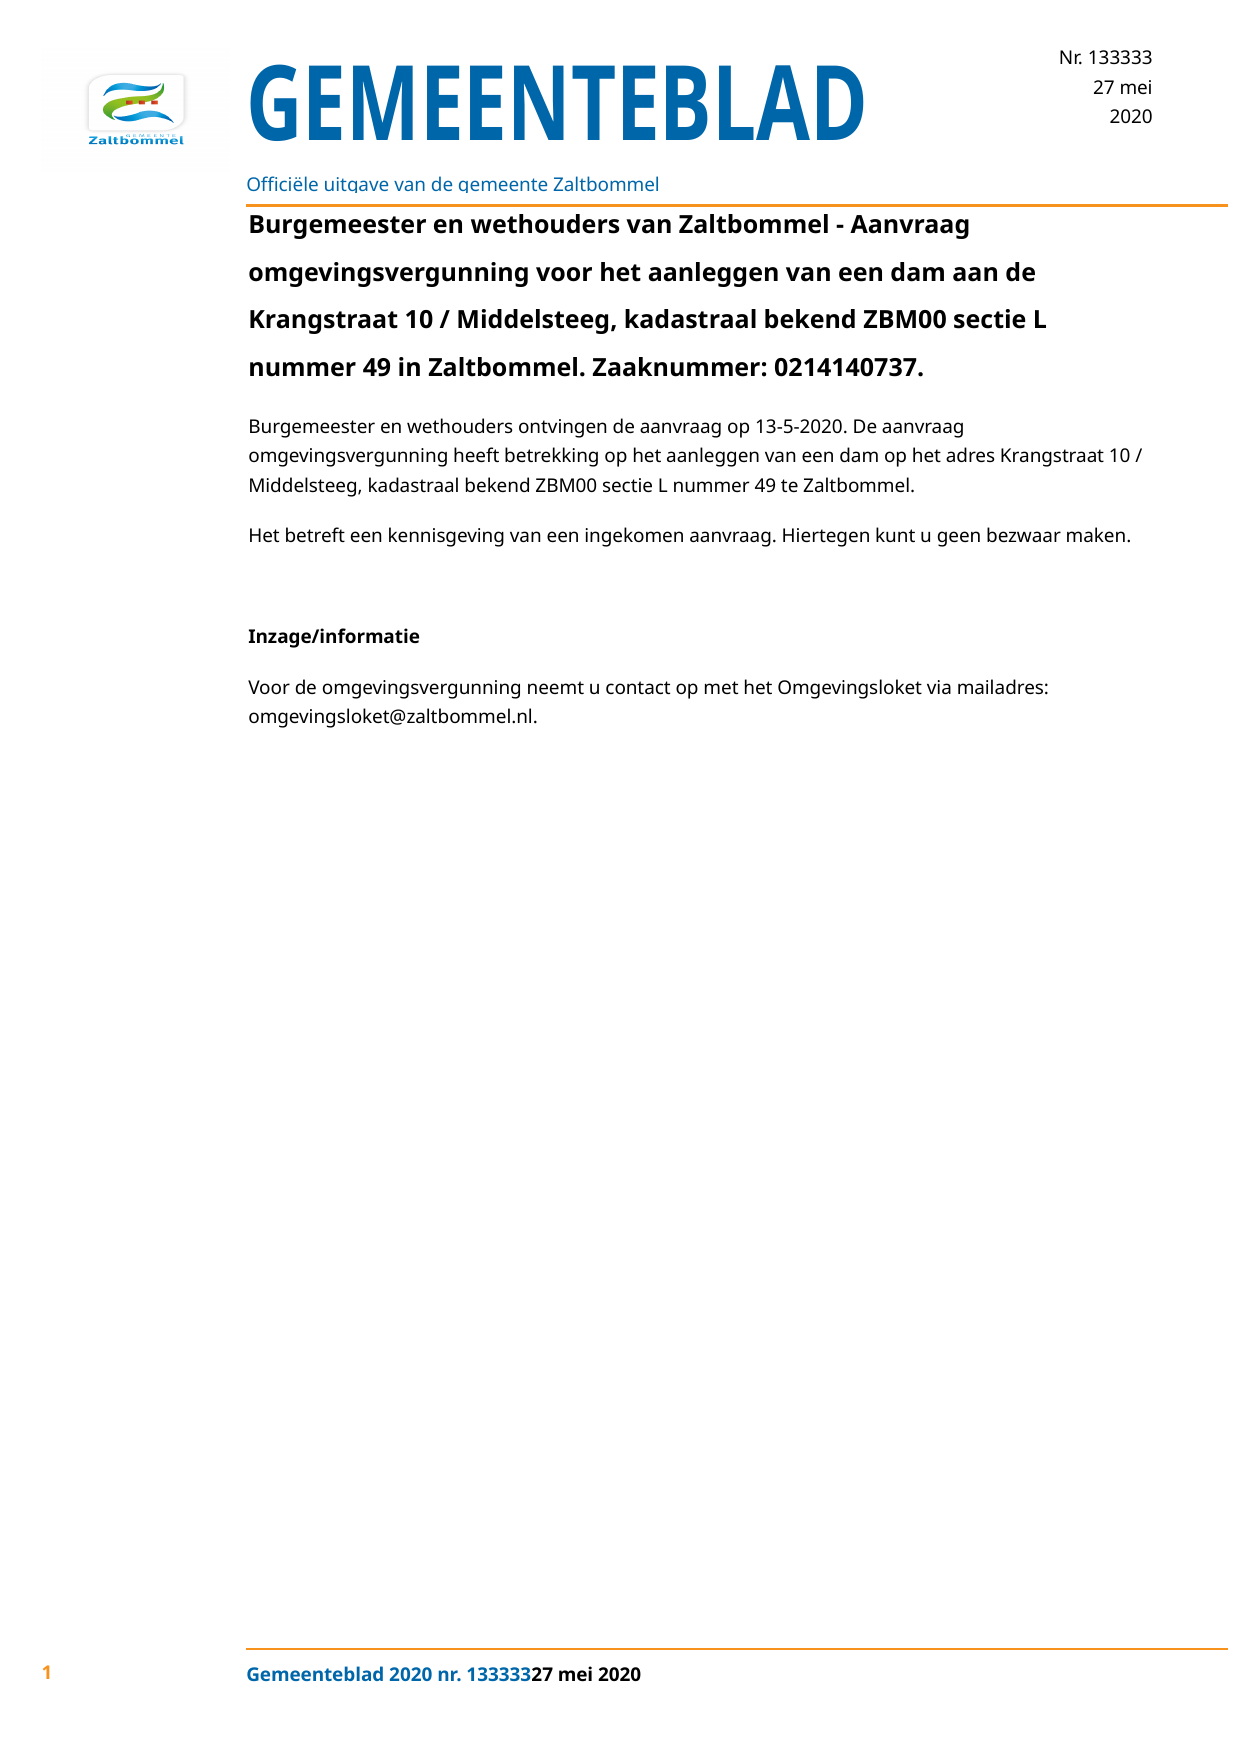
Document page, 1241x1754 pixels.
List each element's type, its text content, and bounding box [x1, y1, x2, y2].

text Voor de omgevingsvergunning neemt u contact op met het Omgevingsloket via mailadres: omgevingsloket@zaltbommel.nl. [248, 674, 1152, 729]
text Burgemeester en wethouders ontvingen de aanvraag op 13-5-2020. De aanvraag omgevingsvergunning heeft betrekking op het aanleggen van een dam op het adres Krangstraat 10 / Middelsteeg, kadastraal bekend ZBM00 sectie L nummer 49 te Zaltbommel. [248, 413, 1152, 498]
text Burgemeester en wethouders van Zaltbommel - Aanvraag omgevingsvergunning voor het aanleggen van een dam aan de Krangstraat 10 / Middelsteeg, kadastraal bekend ZBM00 sectie L nummer 49 in Zaltbommel. Zaaknummer: 0214140737. [248, 207, 1152, 384]
text Het betreft een kennisgeving van een ingekomen aanvraag. Hiertegen kunt u geen bezwaar maken. [248, 523, 1152, 548]
picture [41, 47, 231, 172]
text Inzage/informatie [248, 623, 1152, 649]
